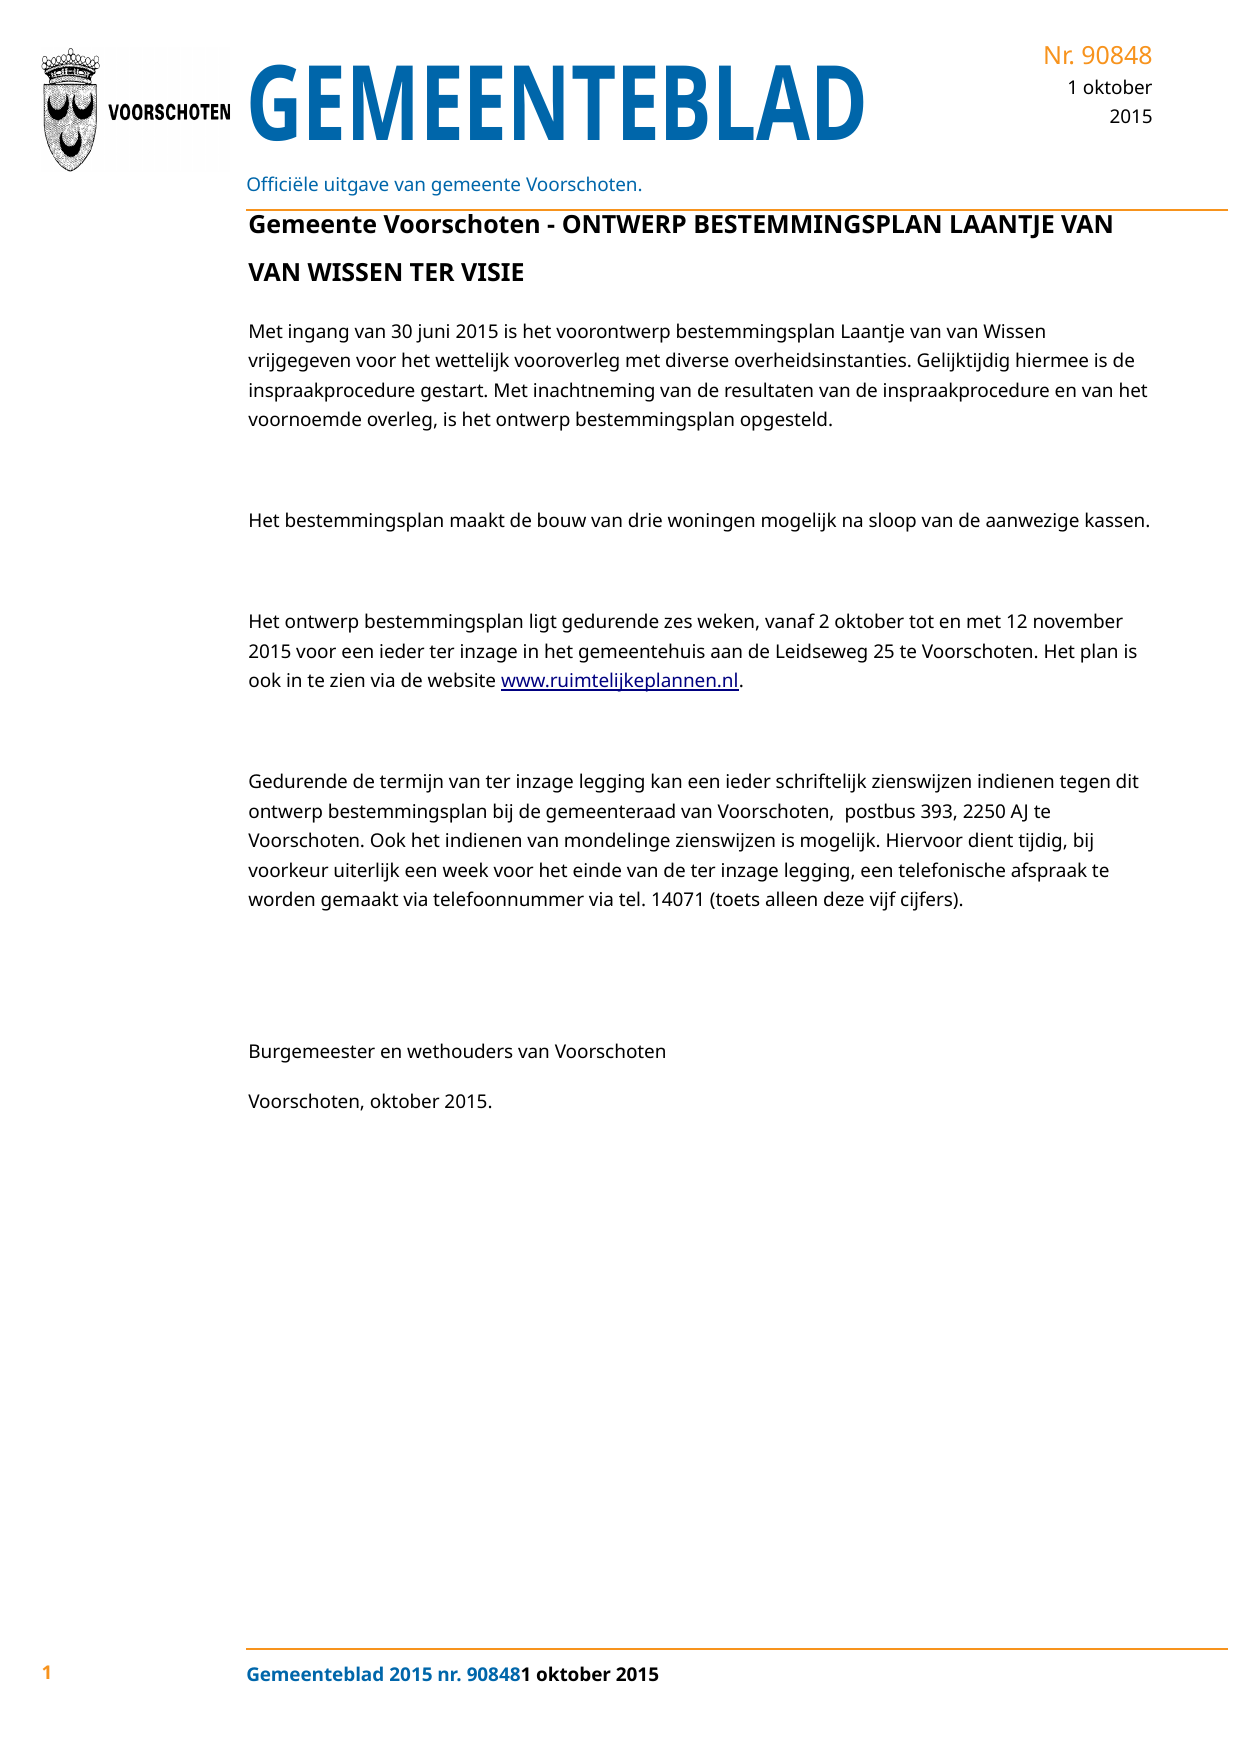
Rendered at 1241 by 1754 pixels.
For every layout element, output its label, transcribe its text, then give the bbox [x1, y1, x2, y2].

text Gedurende de termijn van ter inzage legging kan een ieder schriftelijk zienswijzen indienen tegen dit ontwerp bestemmingsplan bij de gemeenteraad van Voorschoten, postbus 393, 2250 AJ te Voorschoten. Ook het indienen van mondelinge zienswijzen is mogelijk. Hiervoor dient tijdig, bij voorkeur uiterlijk een week voor het einde van de ter inzage legging, een telefonische afspraak te worden gemaakt via telefoonnummer via tel. 14071 (toets alleen deze vijf cijfers). [248, 768, 1152, 912]
text Voorschoten, oktober 2015. [248, 1088, 1152, 1114]
picture [41, 47, 231, 172]
text Gemeente Voorschoten - ONTWERP BESTEMMINGSPLAN LAANTJE VAN VAN WISSEN TER VISIE [248, 211, 1152, 288]
text Burgemeester en wethouders van Voorschoten [248, 1038, 1152, 1064]
text Het bestemmingsplan maakt de bouw van drie woningen mogelijk na sloop van de aanwezige kassen. [248, 507, 1152, 533]
text Met ingang van 30 juni 2015 is het voorontwerp bestemmingsplan Laantje van van Wissen vrijgegeven voor het wettelijk vooroverleg met diverse overheidsinstanties. Gelijktijdig hiermee is de inspraakprocedure gestart. Met inachtneming van de resultaten van de inspraakprocedure en van het voornoemde overleg, is het ontwerp bestemmingsplan opgesteld. [248, 318, 1152, 432]
text Het ontwerp bestemmingsplan ligt gedurende zes weken, vanaf 2 oktober tot en met 12 november 2015 voor een ieder ter inzage in het gemeentehuis aan de Leidseweg 25 te Voorschoten. Het plan is ook in te zien via de website www.ruimtelijkeplannen.nl. [248, 608, 1152, 693]
